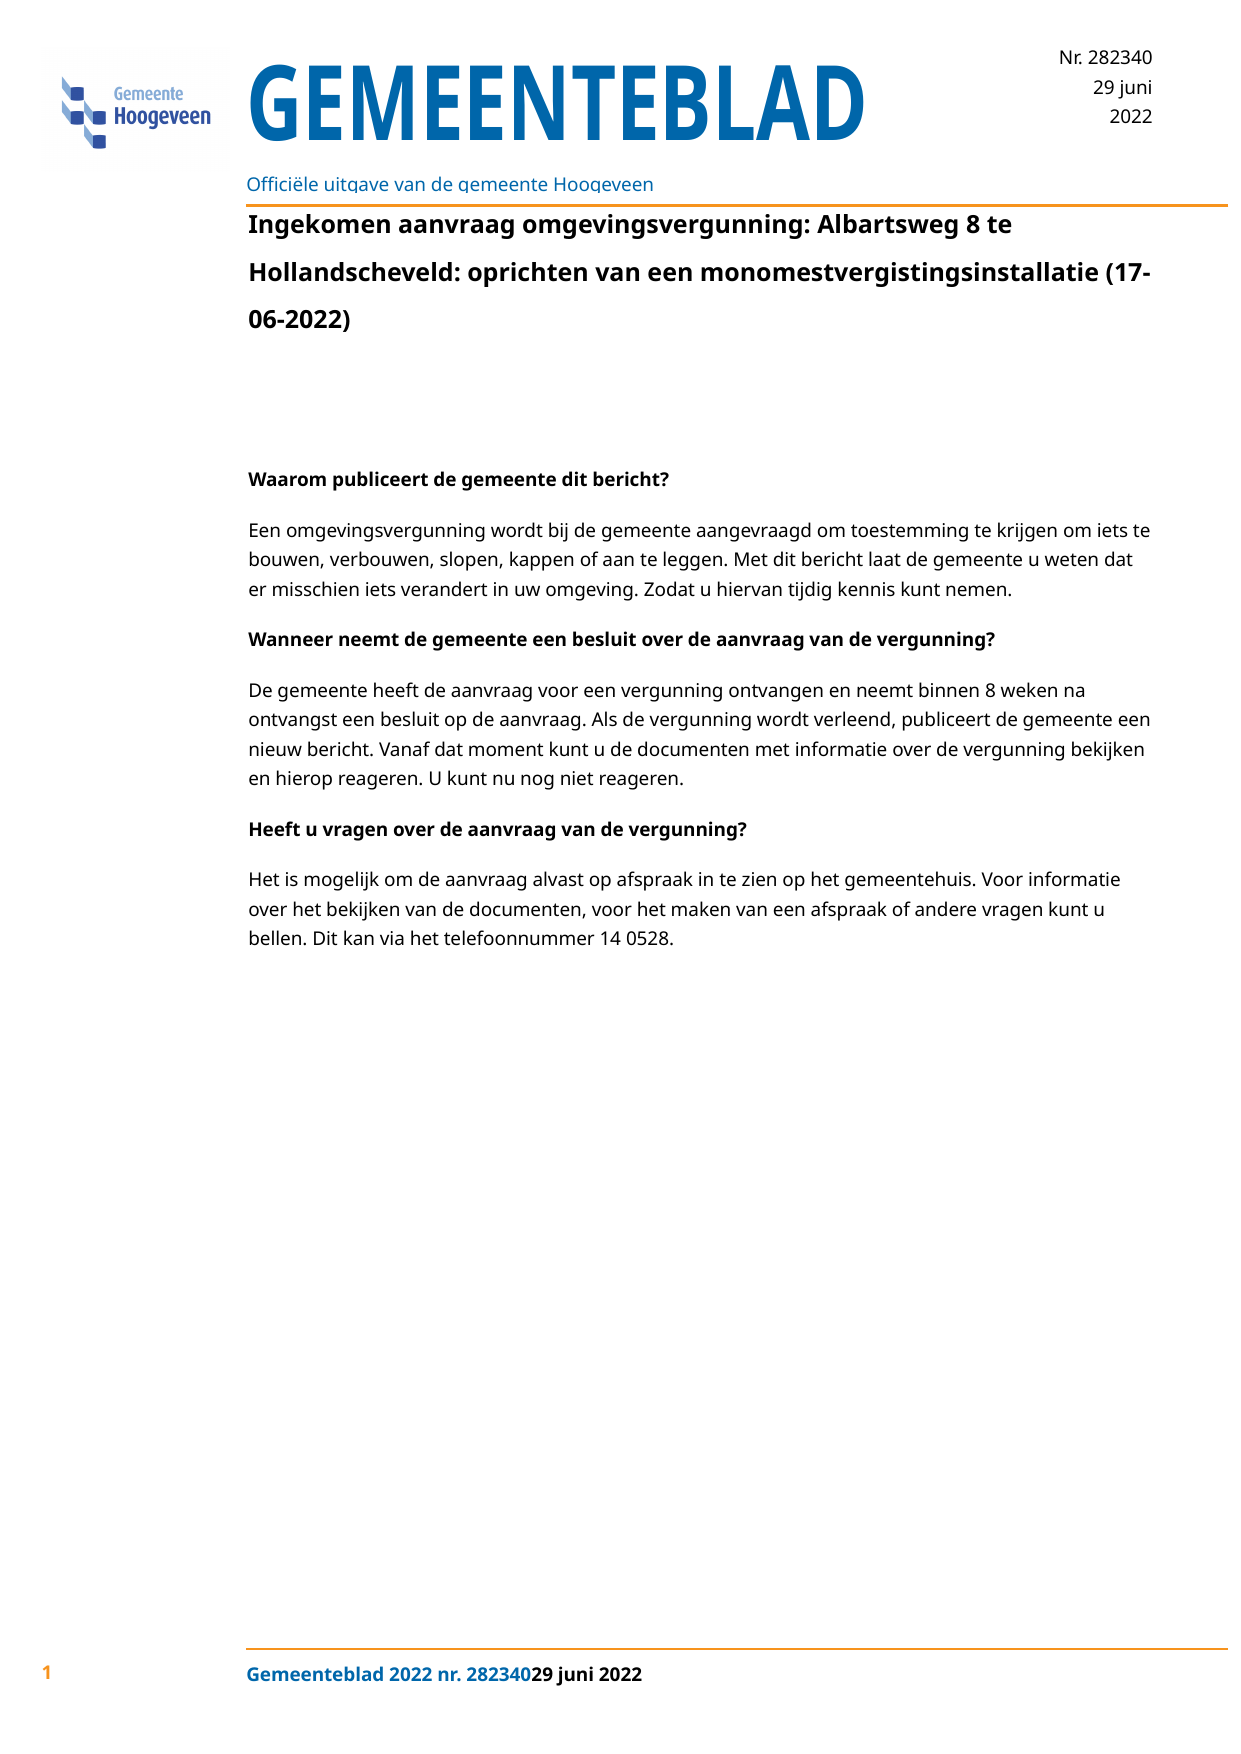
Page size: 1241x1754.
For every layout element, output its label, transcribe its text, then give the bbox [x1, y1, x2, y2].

text Het is mogelijk om de aanvraag alvast op afspraak in te zien op het gemeentehuis. Voor informatie over het bekijken van de documenten, voor het maken van een afspraak of andere vragen kunt u bellen. Dit kan via het telefoonnummer 14 0528. [248, 866, 1152, 951]
text De gemeente heeft de aanvraag voor een vergunning ontvangen en neemt binnen 8 weken na ontvangst een besluit op de aanvraag. Als de vergunning wordt verleend, publiceert de gemeente een nieuw bericht. Vanaf dat moment kunt u de documenten met informatie over de vergunning bekijken en hierop reageren. U kunt nu nog niet reageren. [248, 677, 1152, 791]
picture [41, 47, 231, 172]
text Heeft u vragen over de aanvraag van de vergunning? [248, 816, 1152, 842]
text Ingekomen aanvraag omgevingsvergunning: Albartsweg 8 te Hollandscheveld: oprichten van een monomestvergistingsinstallatie (17-06-2022) [248, 207, 1152, 336]
text Waarom publiceert de gemeente dit bericht? [248, 466, 1152, 492]
text Een omgevingsvergunning wordt bij de gemeente aangevraagd om toestemming te krijgen om iets te bouwen, verbouwen, slopen, kappen of aan te leggen. Met dit bericht laat de gemeente u weten dat er misschien iets verandert in uw omgeving. Zodat u hiervan tijdig kennis kunt nemen. [248, 517, 1152, 602]
text Wanneer neemt de gemeente een besluit over de aanvraag van de vergunning? [248, 626, 1152, 652]
